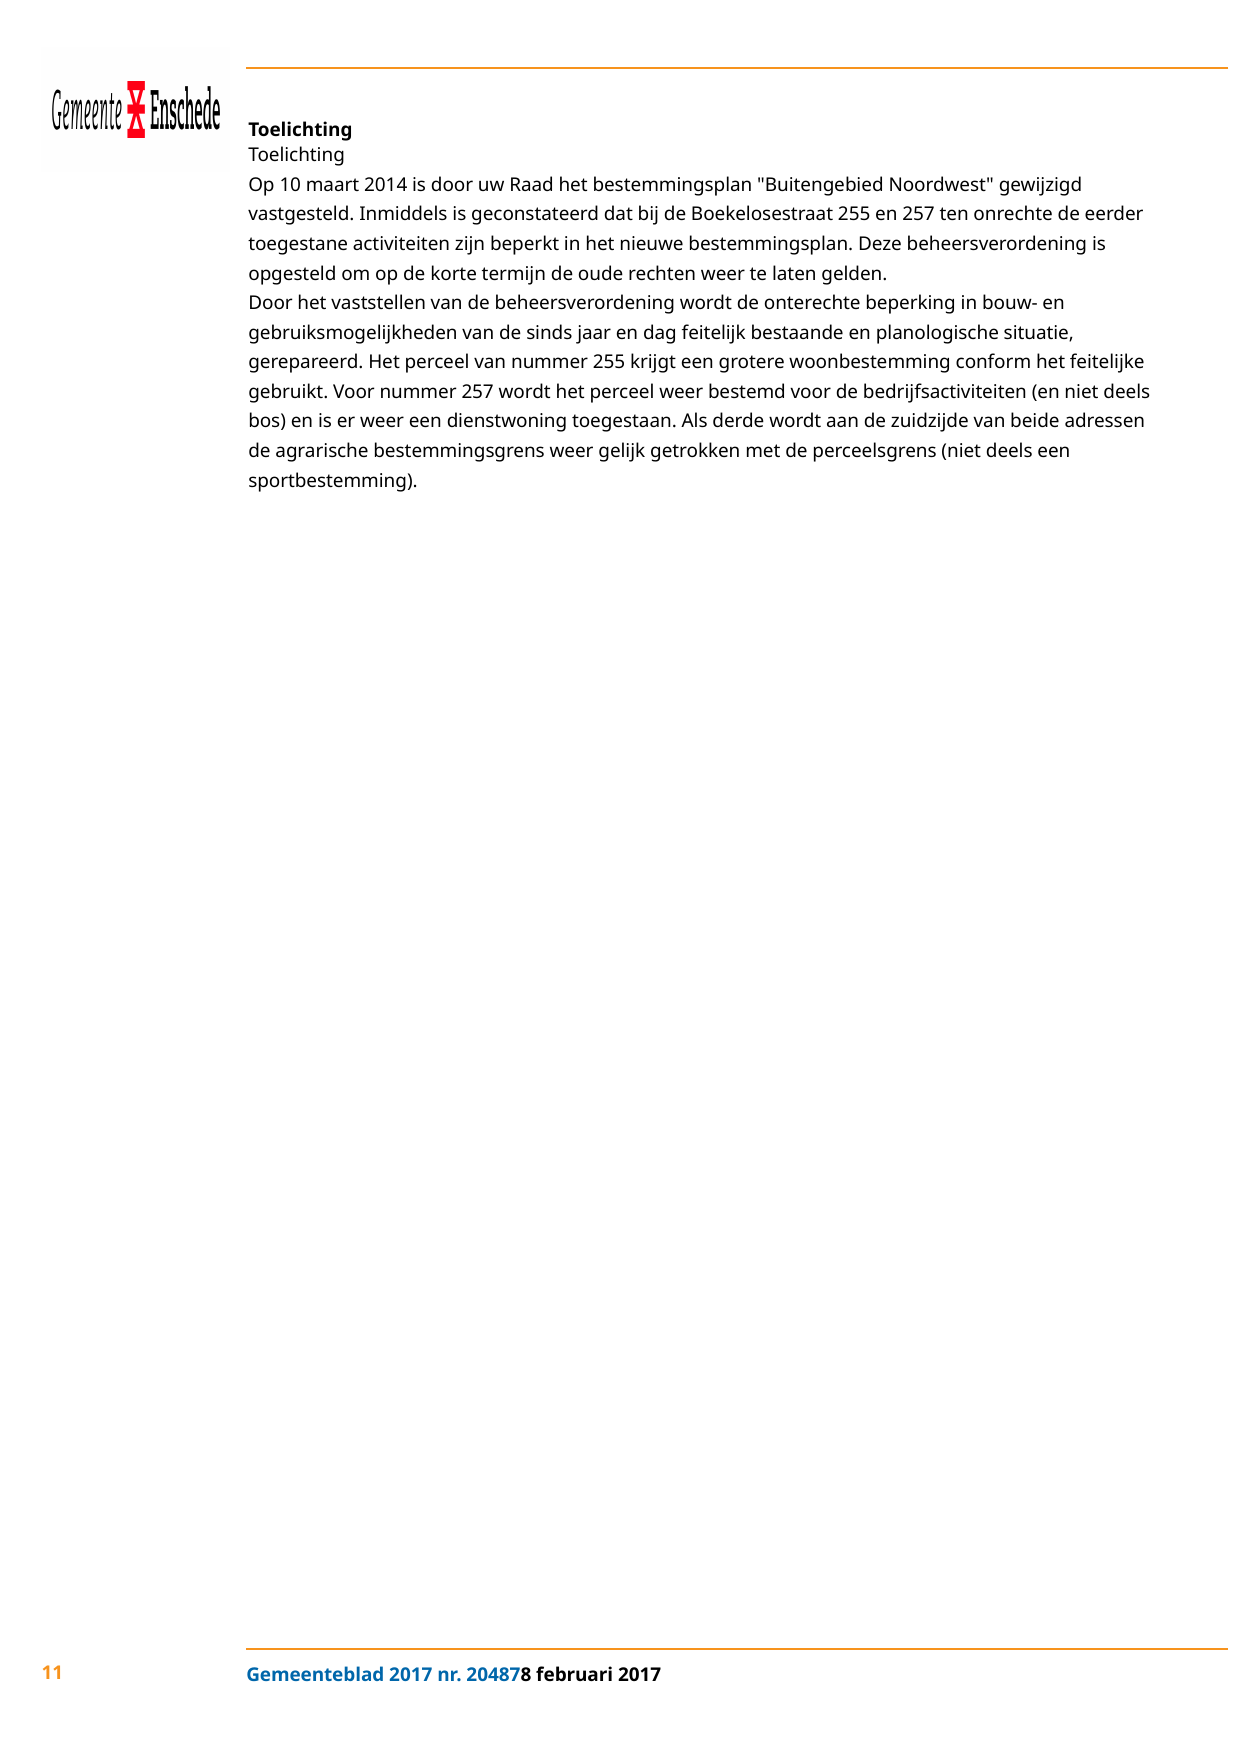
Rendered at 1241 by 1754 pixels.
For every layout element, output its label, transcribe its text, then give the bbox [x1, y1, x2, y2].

text Op 10 maart 2014 is door uw Raad het bestemmingsplan "Buitengebied Noordwest" gewijzigd vastgesteld. Inmiddels is geconstateerd dat bij de Boekelosestraat 255 en 257 ten onrechte de eerder toegestane activiteiten zijn beperkt in het nieuwe bestemmingsplan. Deze beheersverordening is opgesteld om op de korte termijn de oude rechten weer te laten gelden. [248, 171, 1152, 286]
text Toelichting [248, 141, 1152, 167]
text Door het vaststellen van de beheersverordening wordt de onterechte beperking in bouw- en gebruiksmogelijkheden van de sinds jaar en dag feitelijk bestaande en planologische situatie, gerepareerd. Het perceel van nummer 255 krijgt een grotere woonbestemming conform het feitelijke gebruikt. Voor nummer 257 wordt het perceel weer bestemd voor de bedrijfsactiviteiten (en niet deels bos) en is er weer een dienstwoning toegestaan. Als derde wordt aan de zuidzijde van beide adressen de agrarische bestemmingsgrens weer gelijk getrokken met de perceelsgrens (niet deels een sportbestemming). [248, 289, 1152, 493]
picture [41, 47, 231, 172]
text Toelichting [248, 116, 1152, 141]
